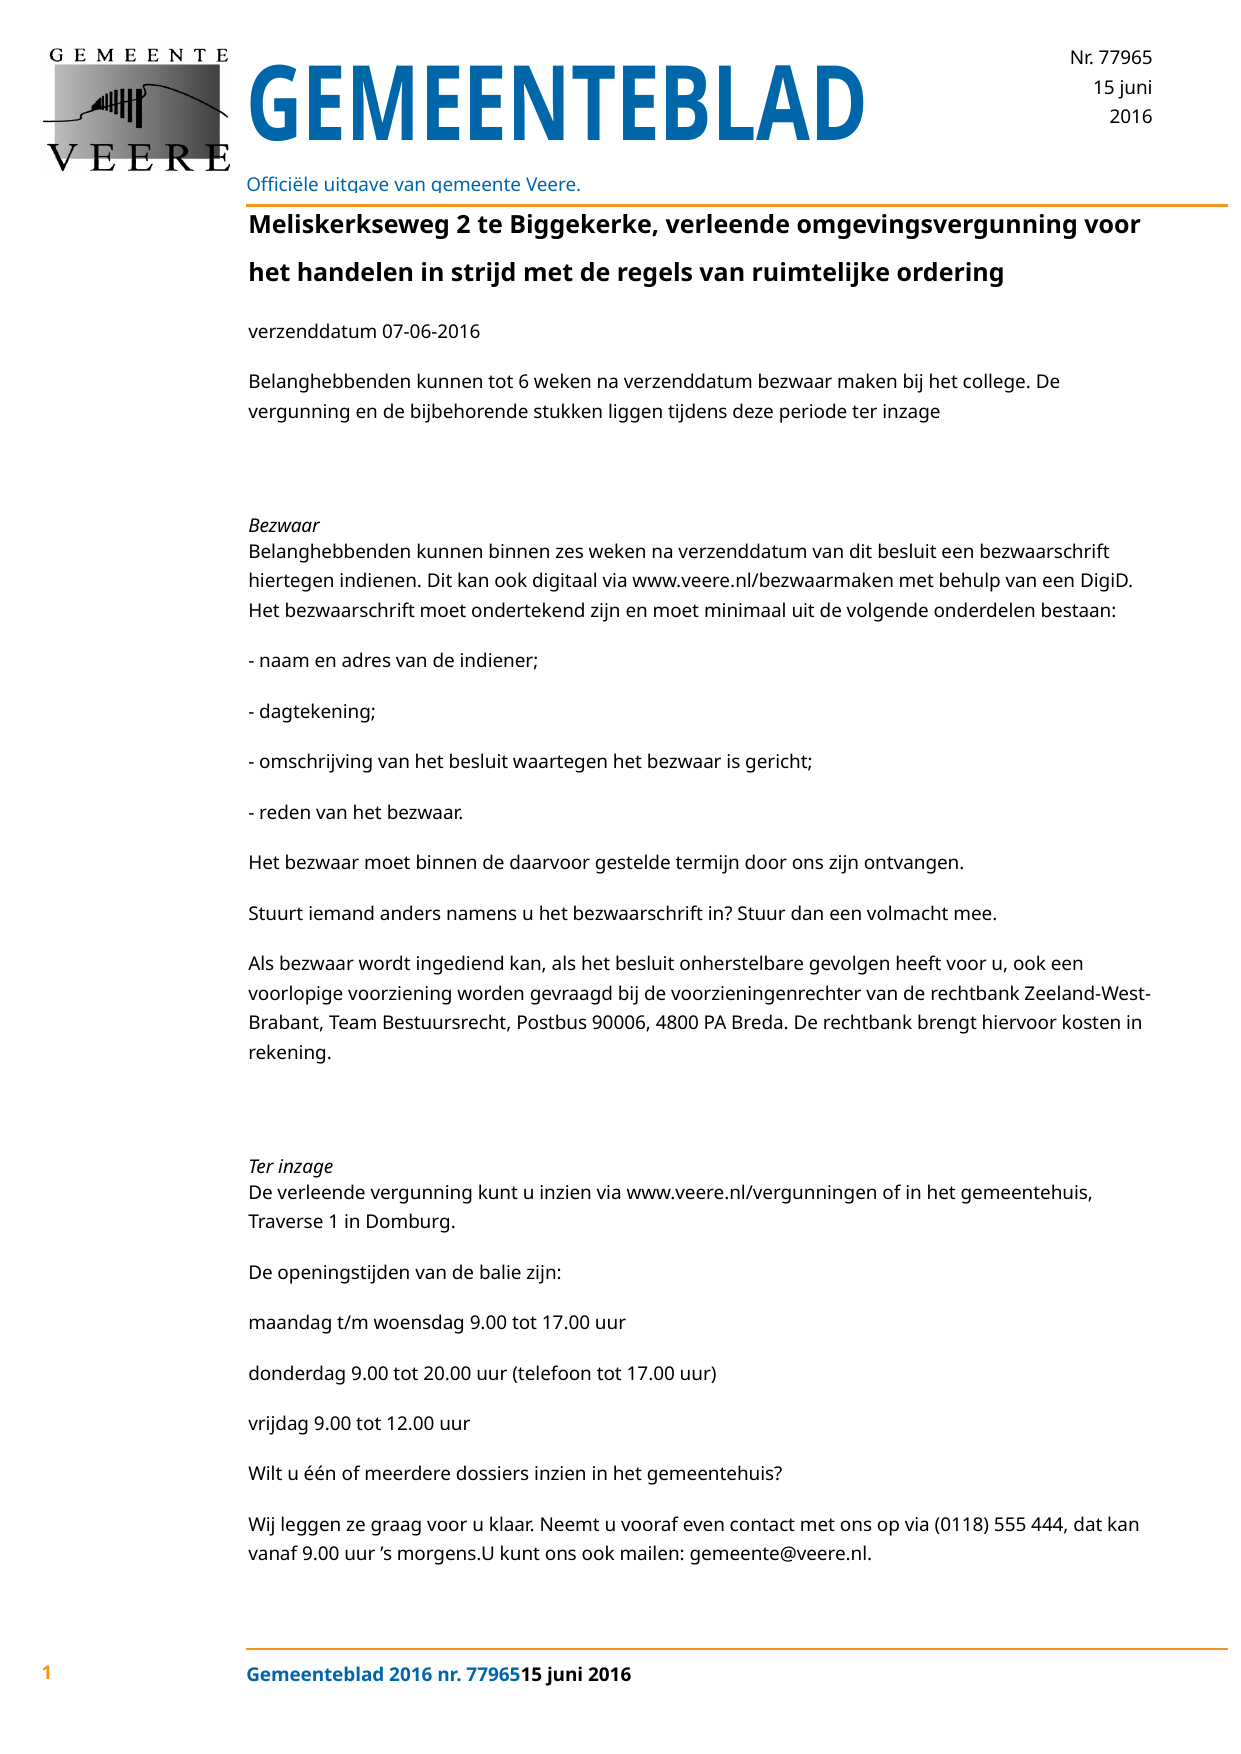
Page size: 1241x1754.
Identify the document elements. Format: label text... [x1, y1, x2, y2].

text - naam en adres van de indiener; [248, 648, 1152, 673]
text - dagtekening; [248, 698, 1152, 724]
text - reden van het bezwaar. [248, 799, 1152, 824]
text Wij leggen ze graag voor u klaar. Neemt u vooraf even contact met ons op via (0118) 555 444, dat kan vanaf 9.00 uur ’s morgens.U kunt ons ook mailen: gemeente@veere.nl. [248, 1511, 1152, 1566]
text Stuurt iemand anders namens u het bezwaarschrift in? Stuur dan een volmacht mee. [248, 900, 1152, 925]
picture [41, 47, 231, 172]
text De openingstijden van de balie zijn: [248, 1259, 1152, 1285]
text Als bezwaar wordt ingediend kan, als het besluit onherstelbare gevolgen heeft voor u, ook een voorlopige voorziening worden gevraagd bij de voorzieningenrechter van de rechtbank Zeeland-West-Brabant, Team Bestuursrecht, Postbus 90006, 4800 PA Breda. De rechtbank brengt hiervoor kosten in rekening. [248, 950, 1152, 1064]
text Belanghebbenden kunnen tot 6 weken na verzenddatum bezwaar maken bij het college. De vergunning en de bijbehorende stukken liggen tijdens deze periode ter inzage [248, 368, 1152, 424]
text Ter inzage [248, 1153, 1152, 1179]
text donderdag 9.00 tot 20.00 uur (telefoon tot 17.00 uur) [248, 1360, 1152, 1386]
text De verleende vergunning kunt u inzien via www.veere.nl/vergunningen of in het gemeentehuis, Traverse 1 in Domburg. [248, 1179, 1152, 1234]
text - omschrijving van het besluit waartegen het bezwaar is gericht; [248, 748, 1152, 774]
text verzenddatum 07-06-2016 [248, 318, 1152, 344]
text Belanghebbenden kunnen binnen zes weken na verzenddatum van dit besluit een bezwaarschrift hiertegen indienen. Dit kan ook digitaal via www.veere.nl/bezwaarmaken met behulp van een DigiD. Het bezwaarschrift moet ondertekend zijn en moet minimaal uit de volgende onderdelen bestaan: [248, 538, 1152, 623]
text Bezwaar [248, 512, 1152, 538]
text vrijdag 9.00 tot 12.00 uur [248, 1410, 1152, 1436]
text Het bezwaar moet binnen de daarvoor gestelde termijn door ons zijn ontvangen. [248, 849, 1152, 875]
text Wilt u één of meerdere dossiers inzien in het gemeentehuis? [248, 1461, 1152, 1486]
text Meliskerkseweg 2 te Biggekerke, verleende omgevingsvergunning voor het handelen in strijd met de regels van ruimtelijke ordering [248, 207, 1152, 288]
text maandag t/m woensdag 9.00 tot 17.00 uur [248, 1309, 1152, 1335]
